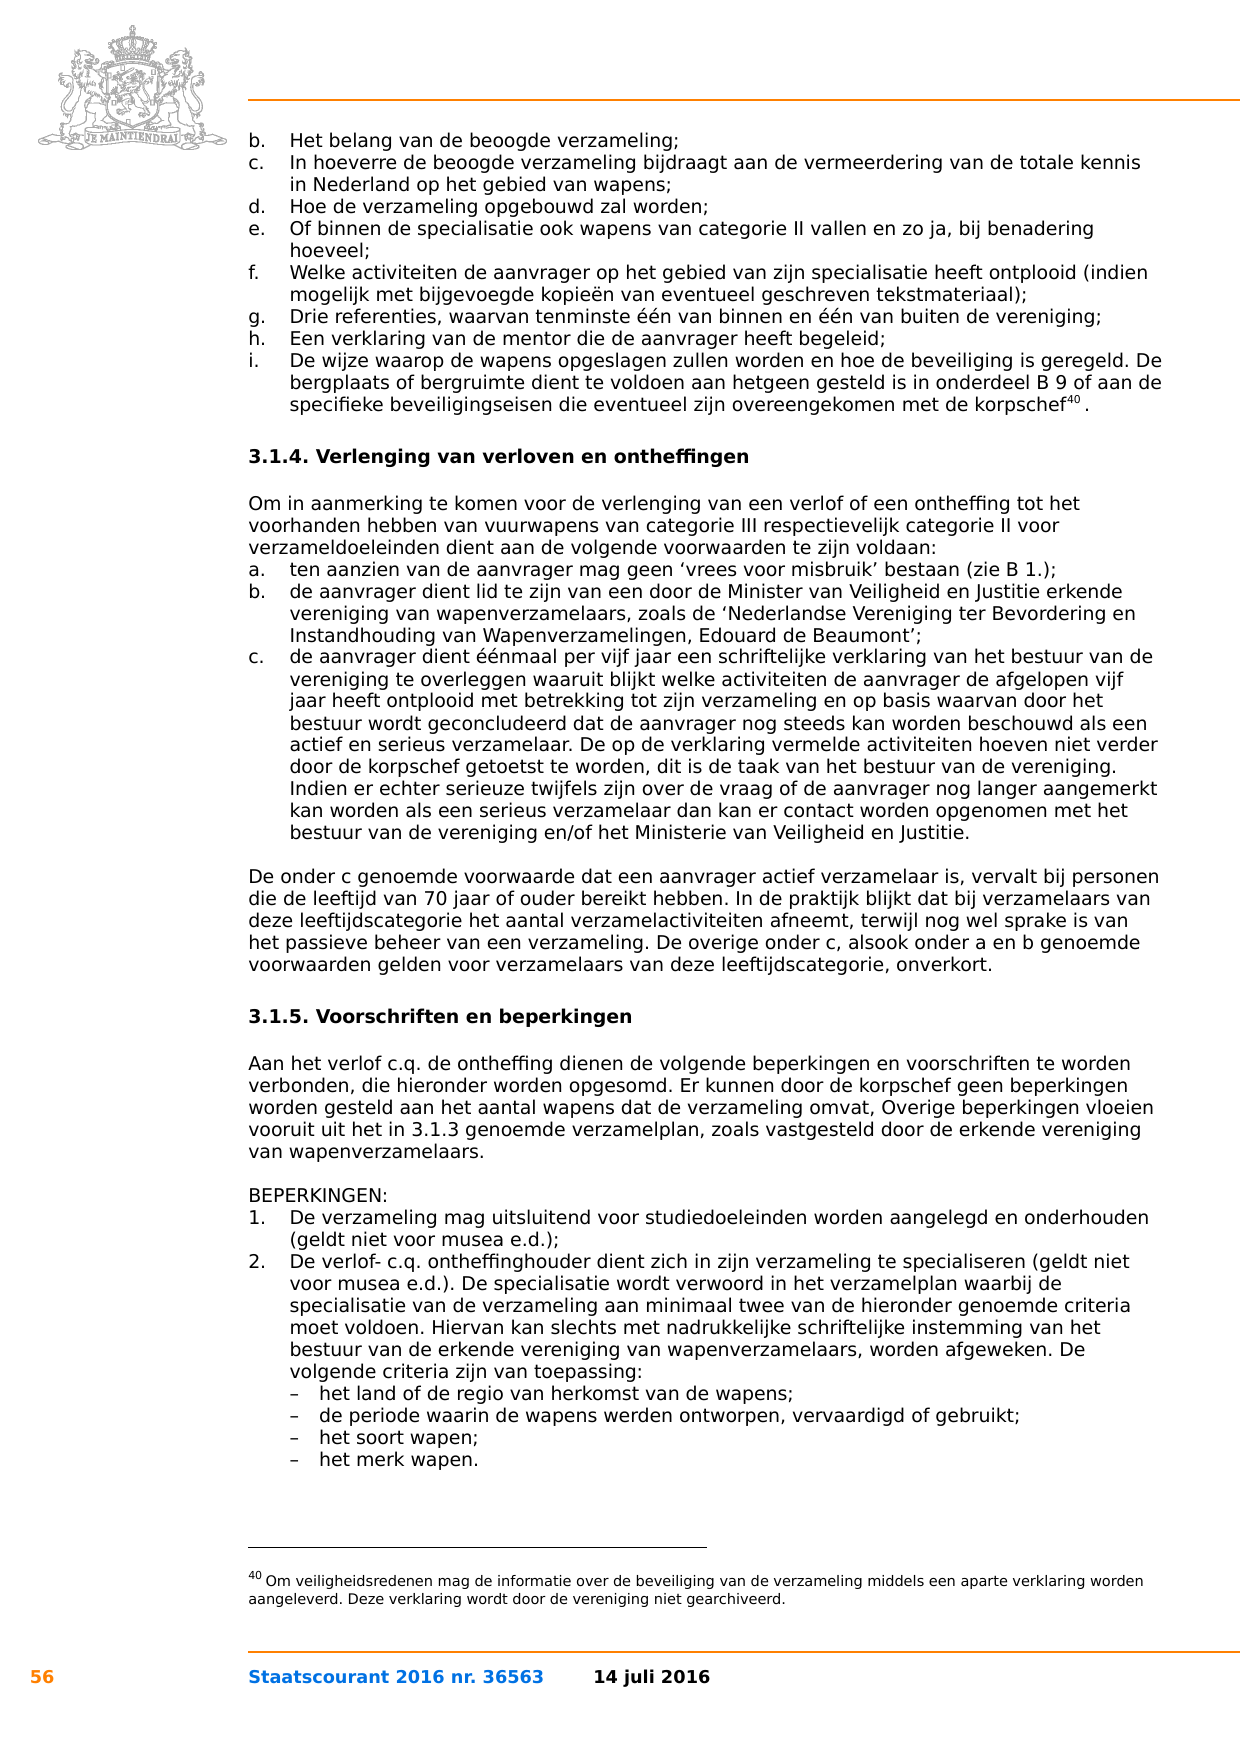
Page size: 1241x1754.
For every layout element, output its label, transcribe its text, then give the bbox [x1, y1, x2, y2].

text – de periode waarin de wapens werden ontworpen, vervaardigd of gebruikt; [289, 1404, 1163, 1427]
text a. ten aanzien van de aanvrager mag geen ‘vrees voor misbruik’ bestaan (zie B 1.); [248, 558, 1163, 581]
text i. De wijze waarop de wapens opgeslagen zullen worden en hoe de beveiliging is geregeld. De bergplaats of bergruimte dient te voldoen aan hetgeen gesteld is in onderdeel B 9 of aan de specifieke beveiligingseisen die eventueel zijn overeengekomen met de korpschef. [248, 350, 1163, 416]
subtitle 3.1.4. Verlenging van verloven en ontheffingen [248, 446, 1163, 468]
text – het land of de regio van herkomst van de wapens; [289, 1383, 1163, 1404]
text b. de aanvrager dient lid te zijn van een door de Minister van Veiligheid en Justitie erkende vereniging van wapenverzamelaars, zoals de ‘Nederlandse Vereniging ter Bevordering en Instandhouding van Wapenverzamelingen, Edouard de Beaumont’; [248, 581, 1163, 646]
text f. Welke activiteiten de aanvrager op het gebied van zijn specialisatie heeft ontplooid (indien mogelijk met bijgevoegde kopieën van eventueel geschreven tekstmateriaal); [248, 262, 1163, 306]
text 1. De verzameling mag uitsluitend voor studiedoeleinden worden aangelegd en onderhouden (geldt niet voor musea e.d.); [248, 1207, 1163, 1251]
text c. de aanvrager dient éénmaal per vijf jaar een schriftelijke verklaring van het bestuur van de vereniging te overleggen waaruit blijkt welke activiteiten de aanvrager de afgelopen vijf jaar heeft ontplooid met betrekking tot zijn verzameling en op basis waarvan door het bestuur wordt geconcludeerd dat de aanvrager nog steeds kan worden beschouwd als een actief en serieus verzamelaar. De op de verklaring vermelde activiteiten hoeven niet verder door de korpschef getoetst te worden, dit is de taak van het bestuur van de vereniging. Indien er echter serieuze twijfels zijn over de vraag of de aanvrager nog langer aangemerkt kan worden als een serieus verzamelaar dan kan er contact worden opgenomen met het bestuur van de vereniging en/of het Ministerie van Veiligheid en Justitie. [248, 646, 1163, 844]
text – het soort wapen; [289, 1427, 1163, 1448]
text – het merk wapen. [289, 1448, 1163, 1471]
text g. Drie referenties, waarvan tenminste één van binnen en één van buiten de vereniging; [248, 306, 1163, 328]
subtitle 3.1.5. Voorschriften en beperkingen [248, 1006, 1163, 1028]
text c. In hoeverre de beoogde verzameling bijdraagt aan de vermeerdering van de totale kennis in Nederland op het gebied van wapens; [248, 152, 1163, 196]
text aangeleverd. Deze verklaring wordt door de vereniging niet gearchiveerd. [248, 1591, 1163, 1608]
text d. Hoe de verzameling opgebouwd zal worden; [248, 196, 1163, 218]
text Om in aanmerking te komen voor de verlenging van een verlof of een ontheffing tot het voorhanden hebben van vuurwapens van categorie III respectievelijk categorie II voor verzameldoeleinden dient aan de volgende voorwaarden te zijn voldaan: [248, 493, 1163, 558]
text BEPERKINGEN: [248, 1185, 1163, 1207]
text h. Een verklaring van de mentor die de aanvrager heeft begeleid; [248, 328, 1163, 350]
text Aan het verlof c.q. de ontheffing dienen de volgende beperkingen en voorschriften te worden verbonden, die hieronder worden opgesomd. Er kunnen door de korpschef geen beperkingen worden gesteld aan het aantal wapens dat de verzameling omvat, Overige beperkingen vloeien vooruit uit het in 3.1.3 genoemde verzamelplan, zoals vastgesteld door de erkende vereniging van wapenverzamelaars. [248, 1053, 1163, 1163]
text De onder c genoemde voorwaarde dat een aanvrager actief verzamelaar is, vervalt bij personen die de leeftijd van 70 jaar of ouder bereikt hebben. In de praktijk blijkt dat bij verzamelaars van deze leeftijdscategorie het aantal verzamelactiviteiten afneemt, terwijl nog wel sprake is van het passieve beheer van een verzameling. De overige onder c, alsook onder a en b genoemde voorwaarden gelden voor verzamelaars van deze leeftijdscategorie, onverkort. [248, 866, 1163, 976]
text 2. De verlof- c.q. ontheffinghouder dient zich in zijn verzameling te specialiseren (geldt niet voor musea e.d.). De specialisatie wordt verwoord in het verzamelplan waarbij de specialisatie van de verzameling aan minimaal twee van de hieronder genoemde criteria moet voldoen. Hiervan kan slechts met nadrukkelijke schriftelijke instemming van het bestuur van de erkende vereniging van wapenverzamelaars, worden afgeweken. De volgende criteria zijn van toepassing: [248, 1251, 1163, 1383]
text b. Het belang van de beoogde verzameling; [248, 130, 1163, 152]
picture [38, 25, 227, 150]
text Om veiligheidsredenen mag de informatie over de beveiliging van de verzameling middels een aparte verklaring worden [248, 1569, 1163, 1591]
text e. Of binnen de specialisatie ook wapens van categorie II vallen en zo ja, bij benadering hoeveel; [248, 218, 1163, 262]
